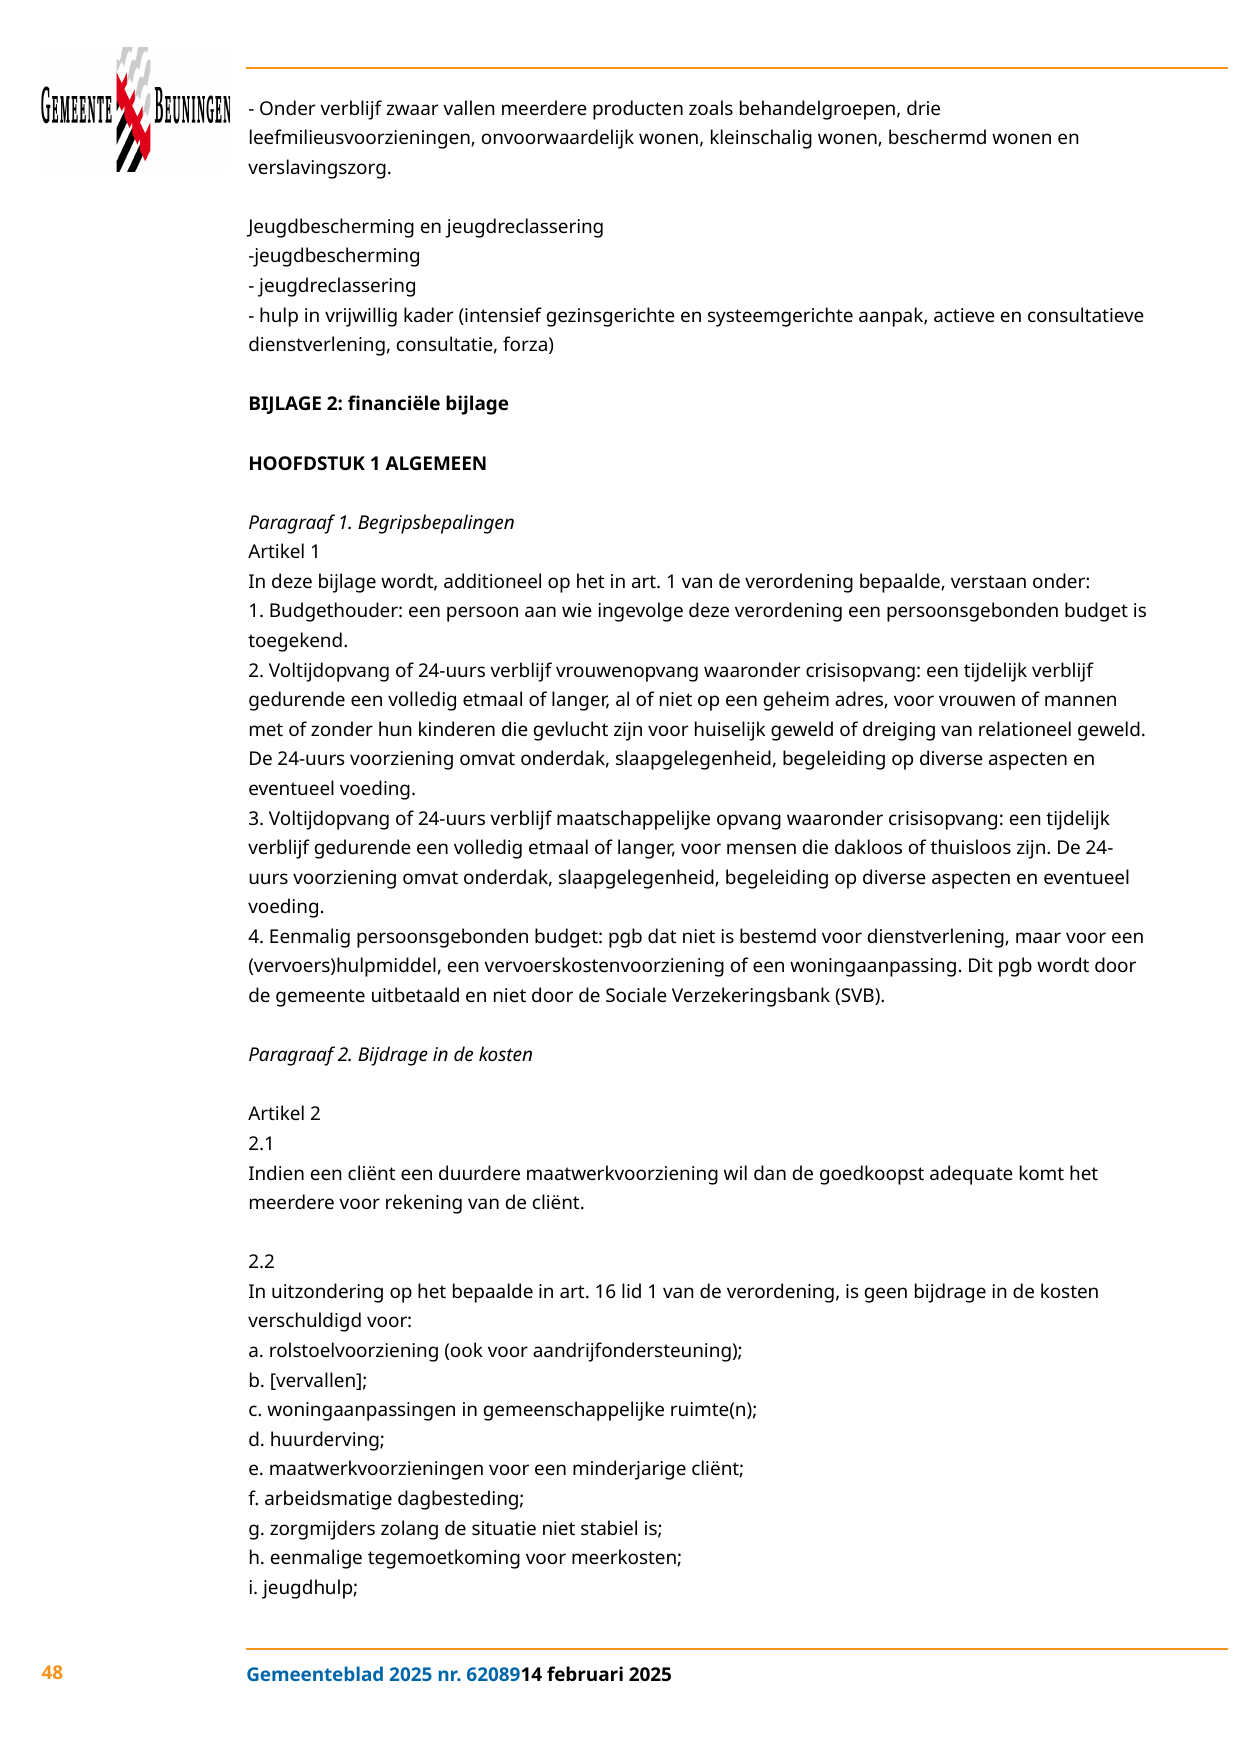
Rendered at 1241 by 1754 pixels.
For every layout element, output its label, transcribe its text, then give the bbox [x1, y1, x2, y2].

text Indien een cliënt een duurdere maatwerkvoorziening wil dan de goedkoopst adequate komt het meerdere voor rekening van de cliënt. [248, 1160, 1152, 1215]
text 2.2 [248, 1248, 1152, 1274]
text 2.1 [248, 1130, 1152, 1156]
text a. rolstoelvoorziening (ook voor aandrijfondersteuning); [248, 1337, 1152, 1363]
text i. jeugdhulp; [248, 1574, 1152, 1600]
text Artikel 2 [248, 1101, 1152, 1126]
text - hulp in vrijwillig kader (intensief gezinsgerichte en systeemgerichte aanpak, actieve en consultatieve dienstverlening, consultatie, forza) [248, 302, 1152, 357]
text - jeugdreclassering [248, 272, 1152, 298]
text Paragraaf 2. Bijdrage in de kosten [248, 1041, 1152, 1067]
text -jeugdbescherming [248, 243, 1152, 268]
text - Onder verblijf zwaar vallen meerdere producten zoals behandelgroepen, drie leefmilieusvoorzieningen, onvoorwaardelijk wonen, kleinschalig wonen, beschermd wonen en verslavingszorg. [248, 95, 1152, 180]
text b. [vervallen]; [248, 1367, 1152, 1393]
text d. huurderving; [248, 1426, 1152, 1452]
text 2. Voltijdopvang of 24-uurs verblijf vrouwenopvang waaronder crisisopvang: een tijdelijk verblijf gedurende een volledig etmaal of langer, al of niet op een geheim adres, voor vrouwen of mannen met of zonder hun kinderen die gevlucht zijn voor huiselijk geweld of dreiging van relationeel geweld. De 24-uurs voorziening omvat onderdak, slaapgelegenheid, begeleiding op diverse aspecten en eventueel voeding. [248, 657, 1152, 801]
text f. arbeidsmatige dagbesteding; [248, 1485, 1152, 1511]
text g. zorgmijders zolang de situatie niet stabiel is; [248, 1515, 1152, 1541]
text BIJLAGE 2: financiële bijlage [248, 391, 1152, 416]
text HOOFDSTUK 1 ALGEMEEN [248, 450, 1152, 476]
text 4. Eenmalig persoonsgebonden budget: pgb dat niet is bestemd voor dienstverlening, maar voor een (vervoers)hulpmiddel, een vervoerskostenvoorziening of een woningaanpassing. Dit pgb wordt door de gemeente uitbetaald en niet door de Sociale Verzekeringsbank (SVB). [248, 923, 1152, 1008]
text Jeugdbescherming en jeugdreclassering [248, 213, 1152, 239]
text Artikel 1 [248, 538, 1152, 564]
text In uitzondering op het bepaalde in art. 16 lid 1 van de verordening, is geen bijdrage in de kosten verschuldigd voor: [248, 1278, 1152, 1333]
picture [41, 47, 231, 172]
text e. maatwerkvoorzieningen voor een minderjarige cliënt; [248, 1456, 1152, 1481]
text In deze bijlage wordt, additioneel op het in art. 1 van de verordening bepaalde, verstaan onder: [248, 568, 1152, 594]
text 1. Budgethouder: een persoon aan wie ingevolge deze verordening een persoonsgebonden budget is toegekend. [248, 598, 1152, 653]
text c. woningaanpassingen in gemeenschappelijke ruimte(n); [248, 1396, 1152, 1422]
text Paragraaf 1. Begripsbepalingen [248, 509, 1152, 535]
text h. eenmalige tegemoetkoming voor meerkosten; [248, 1544, 1152, 1570]
text 3. Voltijdopvang of 24-uurs verblijf maatschappelijke opvang waaronder crisisopvang: een tijdelijk verblijf gedurende een volledig etmaal of langer, voor mensen die dakloos of thuisloos zijn. De 24-uurs voorziening omvat onderdak, slaapgelegenheid, begeleiding op diverse aspecten en eventueel voeding. [248, 805, 1152, 919]
